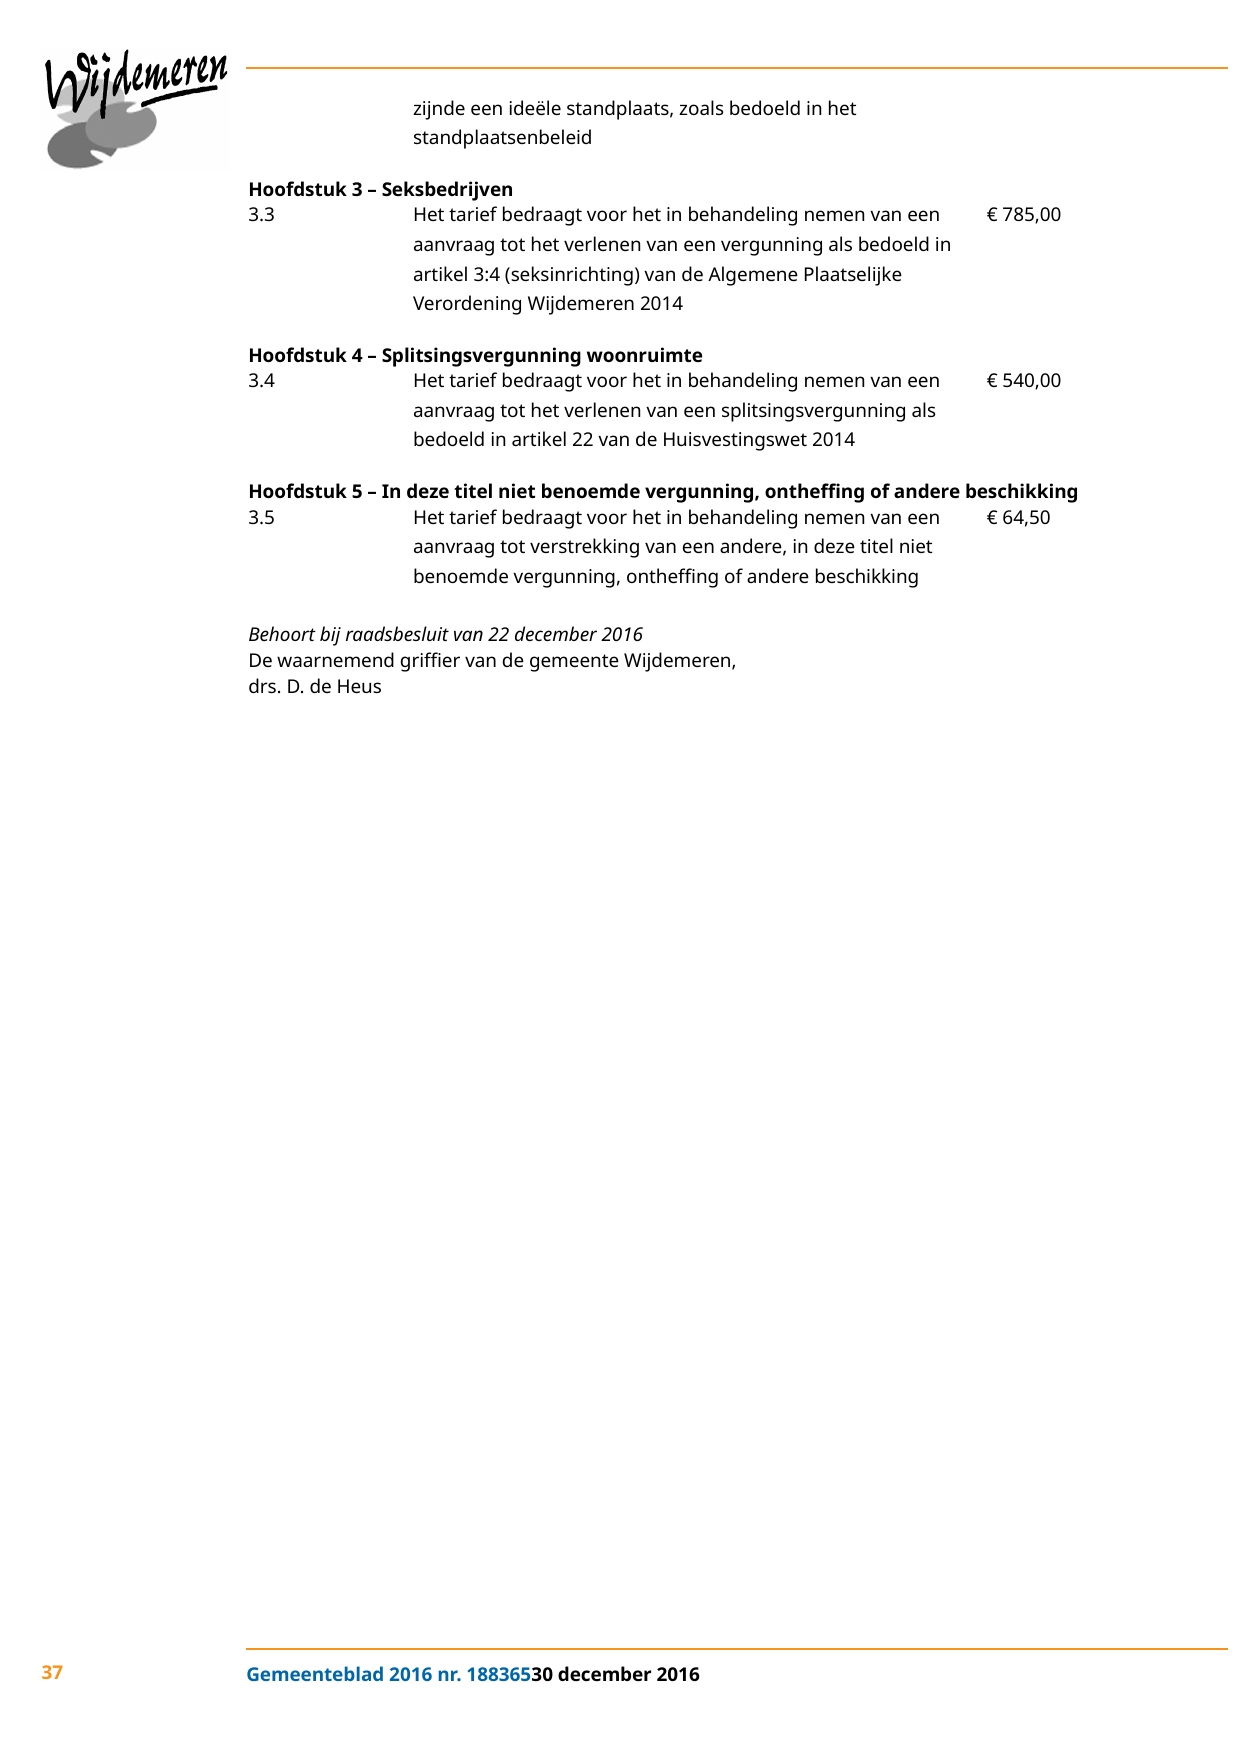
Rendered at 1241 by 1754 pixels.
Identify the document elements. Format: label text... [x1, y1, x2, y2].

table_cell Het tarief bedraagt voor het in behandeling nemen van een aanvraag tot het verlenen van een vergunning als bedoeld in artikel 3:4 (seksinrichting) van de Algemene Plaatselijke Verordening Wijdemeren 2014 [413, 202, 987, 316]
table_cell [248, 316, 413, 342]
text drs. D. de Heus [248, 673, 1152, 699]
table_cell € 540,00 [987, 368, 1152, 452]
table_cell - [987, 95, 1152, 150]
picture [41, 47, 231, 172]
table_cell 3.3 [248, 202, 413, 316]
table_cell [248, 95, 413, 150]
table_cell [987, 453, 1152, 478]
text De waarnemend griffier van de gemeente Wijdemeren, [248, 647, 1152, 673]
table_cell [413, 453, 987, 478]
table_cell [987, 316, 1152, 342]
table_cell Hoofdstuk 3 – Seksbedrijven [248, 176, 1152, 202]
table_cell Het tarief bedraagt voor het in behandeling nemen van een aanvraag tot het verlenen van een splitsingsvergunning als bedoeld in artikel 22 van de Huisvestingswet 2014 [413, 368, 987, 452]
table_cell [413, 150, 987, 176]
table_cell 3.5 [248, 504, 413, 589]
table_cell [248, 150, 413, 176]
table_cell Het tarief bedraagt voor het in behandeling nemen van een aanvraag tot verstrekking van een andere, in deze titel niet benoemde vergunning, ontheffing of andere beschikking [413, 504, 987, 589]
table_cell [413, 316, 987, 342]
table_cell zijnde een ideële standplaats, zoals bedoeld in het standplaatsenbeleid [413, 95, 987, 150]
table_cell € 64,50 [987, 504, 1152, 589]
table_cell 3.4 [248, 368, 413, 452]
table_cell Hoofdstuk 4 – Splitsingsvergunning woonruimte [248, 342, 1152, 367]
text Behoort bij raadsbesluit van 22 december 2016 [248, 622, 1152, 647]
table_cell [248, 453, 413, 478]
table_cell [987, 150, 1152, 176]
table_cell € 785,00 [987, 202, 1152, 316]
table_cell Hoofdstuk 5 – In deze titel niet benoemde vergunning, ontheffing of andere beschikking [248, 478, 1152, 504]
